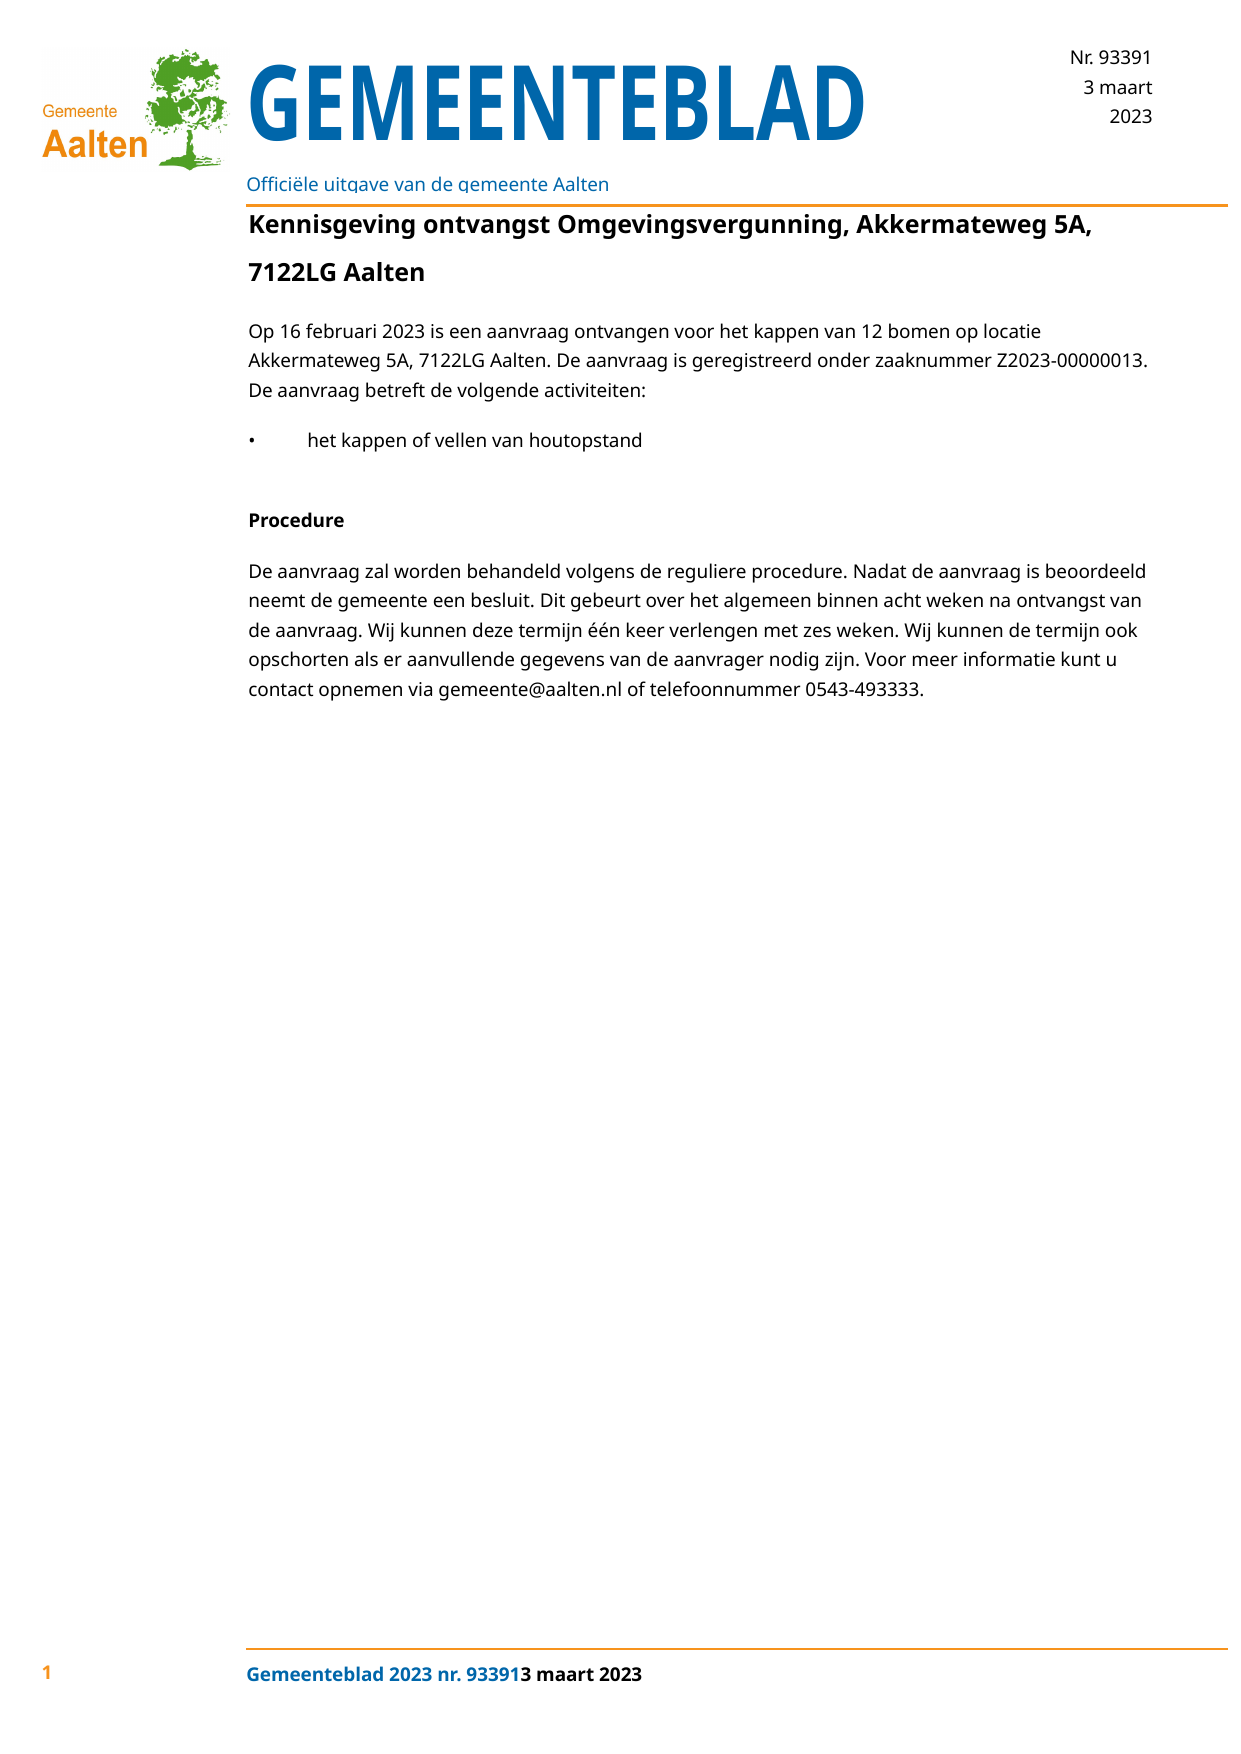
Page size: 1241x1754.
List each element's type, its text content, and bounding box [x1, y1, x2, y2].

text Kennisgeving ontvangst Omgevingsvergunning, Akkermateweg 5A, 7122LG Aalten [248, 207, 1152, 288]
text Procedure [248, 507, 1152, 533]
text Op 16 februari 2023 is een aanvraag ontvangen voor het kappen van 12 bomen op locatie Akkermateweg 5A, 7122LG Aalten. De aanvraag is geregistreerd onder zaaknummer Z2023-00000013. De aanvraag betreft de volgende activiteiten: [248, 318, 1152, 403]
list het kappen of vellen van houtopstand [248, 427, 1152, 453]
picture [41, 47, 231, 172]
text De aanvraag zal worden behandeld volgens de reguliere procedure. Nadat de aanvraag is beoordeeld neemt de gemeente een besluit. Dit gebeurt over het algemeen binnen acht weken na ontvangst van de aanvraag. Wij kunnen deze termijn één keer verlengen met zes weken. Wij kunnen de termijn ook opschorten als er aanvullende gegevens van de aanvrager nodig zijn. Voor meer informatie kunt u contact opnemen via gemeente@aalten.nl of telefoonnummer 0543-493333. [248, 558, 1152, 702]
